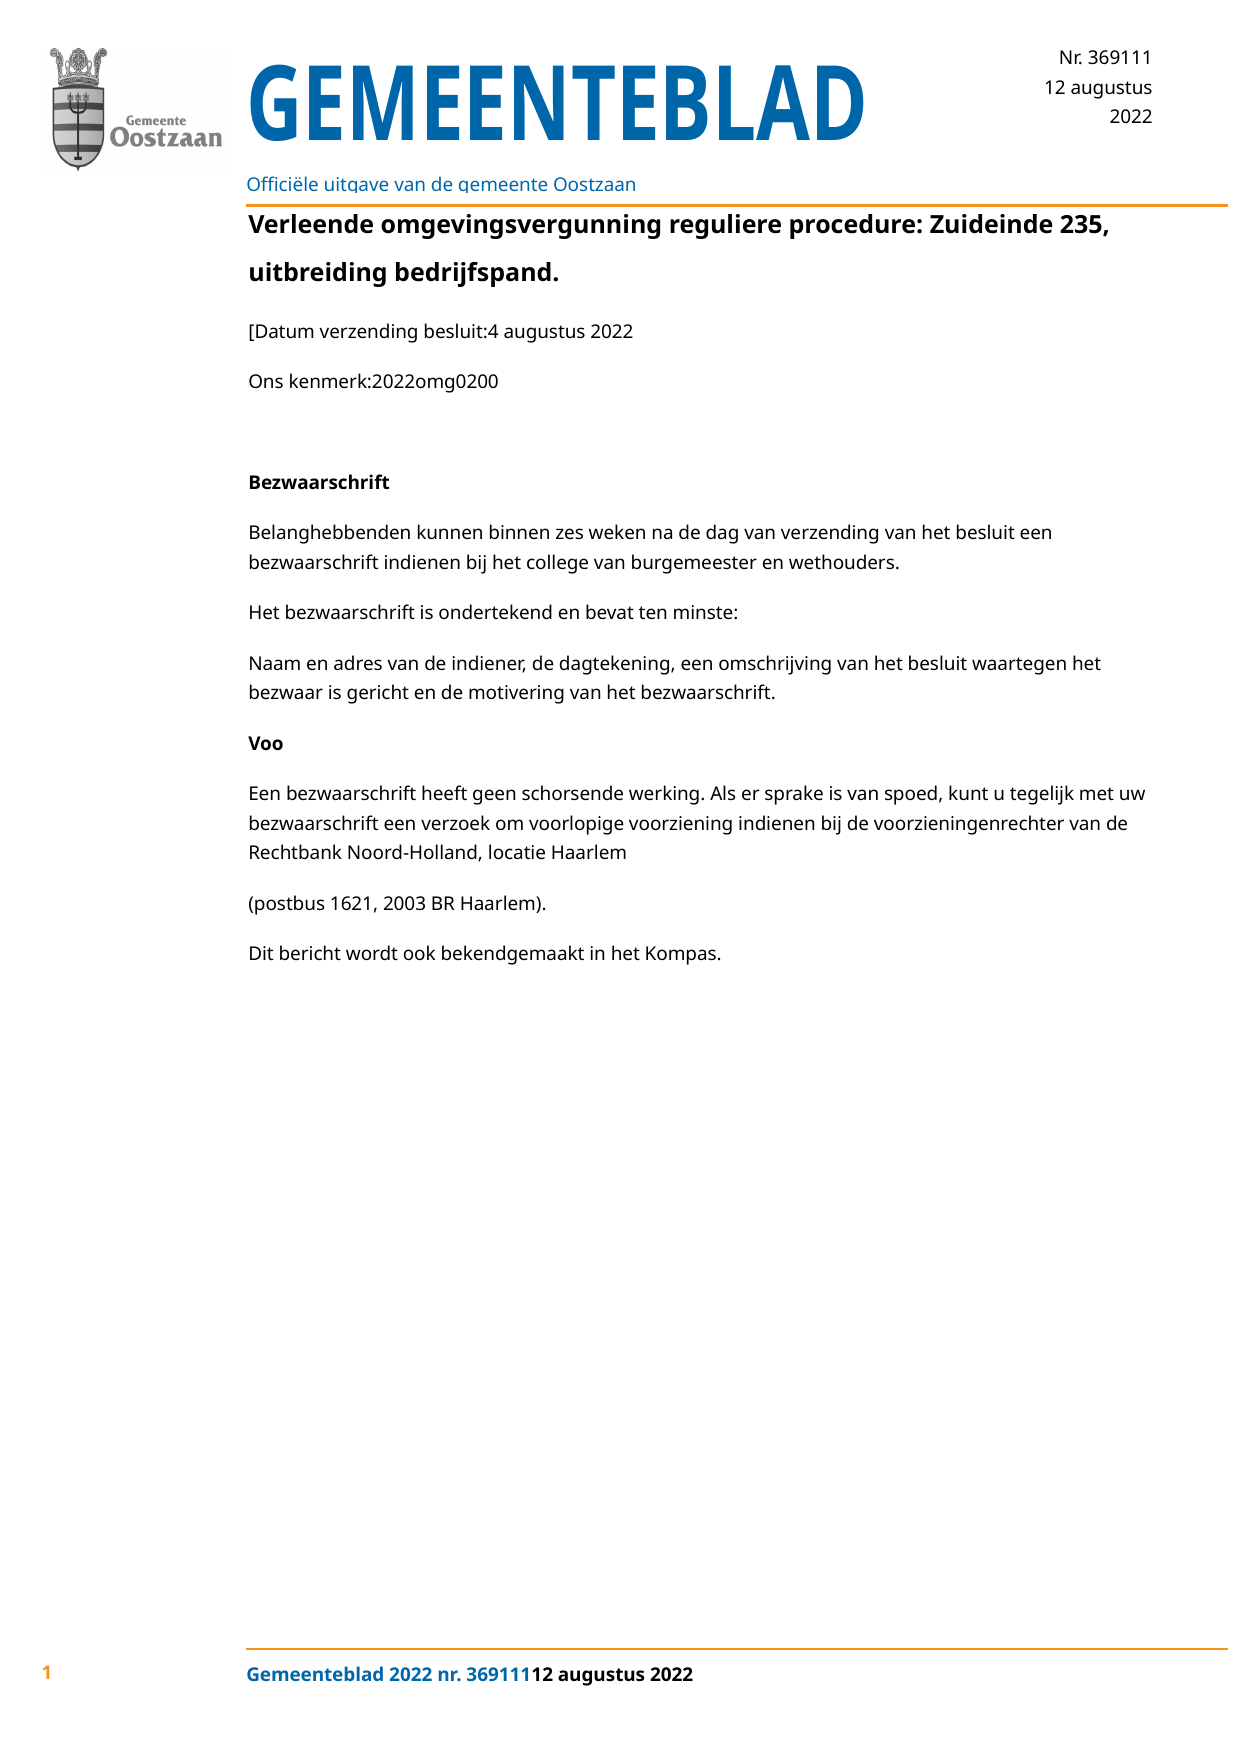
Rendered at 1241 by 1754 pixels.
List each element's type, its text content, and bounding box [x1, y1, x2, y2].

text [Datum verzending besluit:4 augustus 2022 [248, 318, 1152, 344]
text (postbus 1621, 2003 BR Haarlem). [248, 890, 1152, 916]
text Het bezwaarschrift is ondertekend en bevat ten minste: [248, 599, 1152, 625]
text Voo [248, 730, 1152, 756]
text Dit bericht wordt ook bekendgemaakt in het Kompas. [248, 940, 1152, 966]
picture [41, 47, 231, 172]
text Een bezwaarschrift heeft geen schorsende werking. Als er sprake is van spoed, kunt u tegelijk met uw bezwaarschrift een verzoek om voorlopige voorziening indienen bij de voorzieningenrechter van de Rechtbank Noord-Holland, locatie Haarlem [248, 780, 1152, 865]
text Verleende omgevingsvergunning reguliere procedure: Zuideinde 235, uitbreiding bedrijfspand. [248, 207, 1152, 288]
text Naam en adres van de indiener, de dagtekening, een omschrijving van het besluit waartegen het bezwaar is gericht en de motivering van het bezwaarschrift. [248, 650, 1152, 705]
text Belanghebbenden kunnen binnen zes weken na de dag van verzending van het besluit een bezwaarschrift indienen bij het college van burgemeester en wethouders. [248, 519, 1152, 575]
text Bezwaarschrift [248, 469, 1152, 495]
text Ons kenmerk:2022omg0200 [248, 368, 1152, 394]
